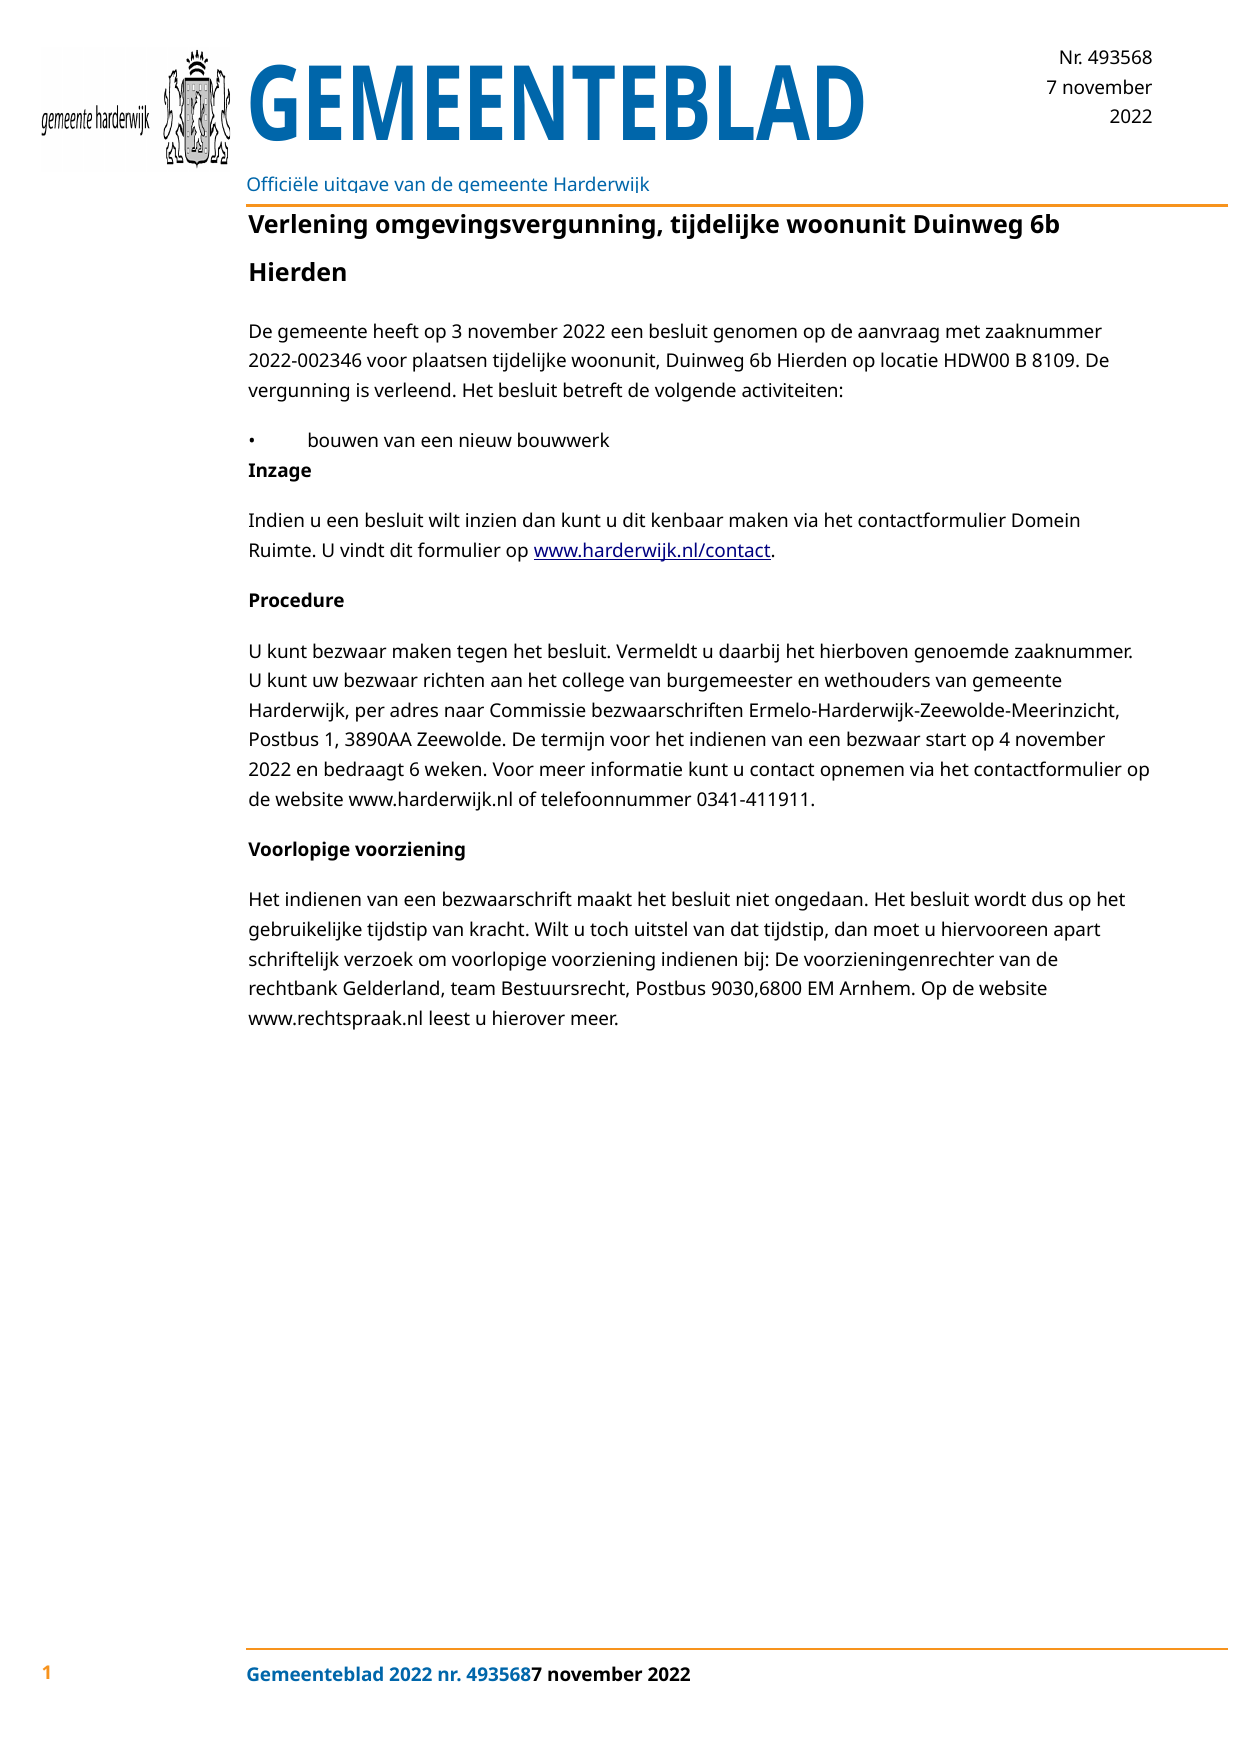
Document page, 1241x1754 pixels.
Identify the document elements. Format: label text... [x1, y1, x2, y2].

text Het indienen van een bezwaarschrift maakt het besluit niet ongedaan. Het besluit wordt dus op het gebruikelijke tijdstip van kracht. Wilt u toch uitstel van dat tijdstip, dan moet u hiervooreen apart schriftelijk verzoek om voorlopige voorziening indienen bij: De voorzieningenrechter van de rechtbank Gelderland, team Bestuursrecht, Postbus 9030,6800 EM Arnhem. Op de website www.rechtspraak.nl leest u hierover meer. [248, 887, 1152, 1031]
text De gemeente heeft op 3 november 2022 een besluit genomen op de aanvraag met zaaknummer 2022-002346 voor plaatsen tijdelijke woonunit, Duinweg 6b Hierden op locatie HDW00 B 8109. De vergunning is verleend. Het besluit betreft de volgende activiteiten: [248, 318, 1152, 403]
text Indien u een besluit wilt inzien dan kunt u dit kenbaar maken via het contactformulier Domein Ruimte. U vindt dit formulier op www.harderwijk.nl/contact. [248, 507, 1152, 563]
text Verlening omgevingsvergunning, tijdelijke woonunit Duinweg 6b Hierden [248, 207, 1152, 288]
text Procedure [248, 587, 1152, 613]
list bouwen van een nieuw bouwwerk [248, 427, 1152, 453]
text U kunt bezwaar maken tegen het besluit. Vermeldt u daarbij het hierboven genoemde zaaknummer. U kunt uw bezwaar richten aan het college van burgemeester en wethouders van gemeente Harderwijk, per adres naar Commissie bezwaarschriften Ermelo-Harderwijk-Zeewolde-Meerinzicht, Postbus 1, 3890AA Zeewolde. De termijn voor het indienen van een bezwaar start op 4 november 2022 en bedraagt 6 weken. Voor meer informatie kunt u contact opnemen via het contactformulier op de website www.harderwijk.nl of telefoonnummer 0341-411911. [248, 638, 1152, 812]
text Inzage [248, 457, 1152, 483]
picture [41, 47, 231, 172]
text Voorlopige voorziening [248, 836, 1152, 862]
